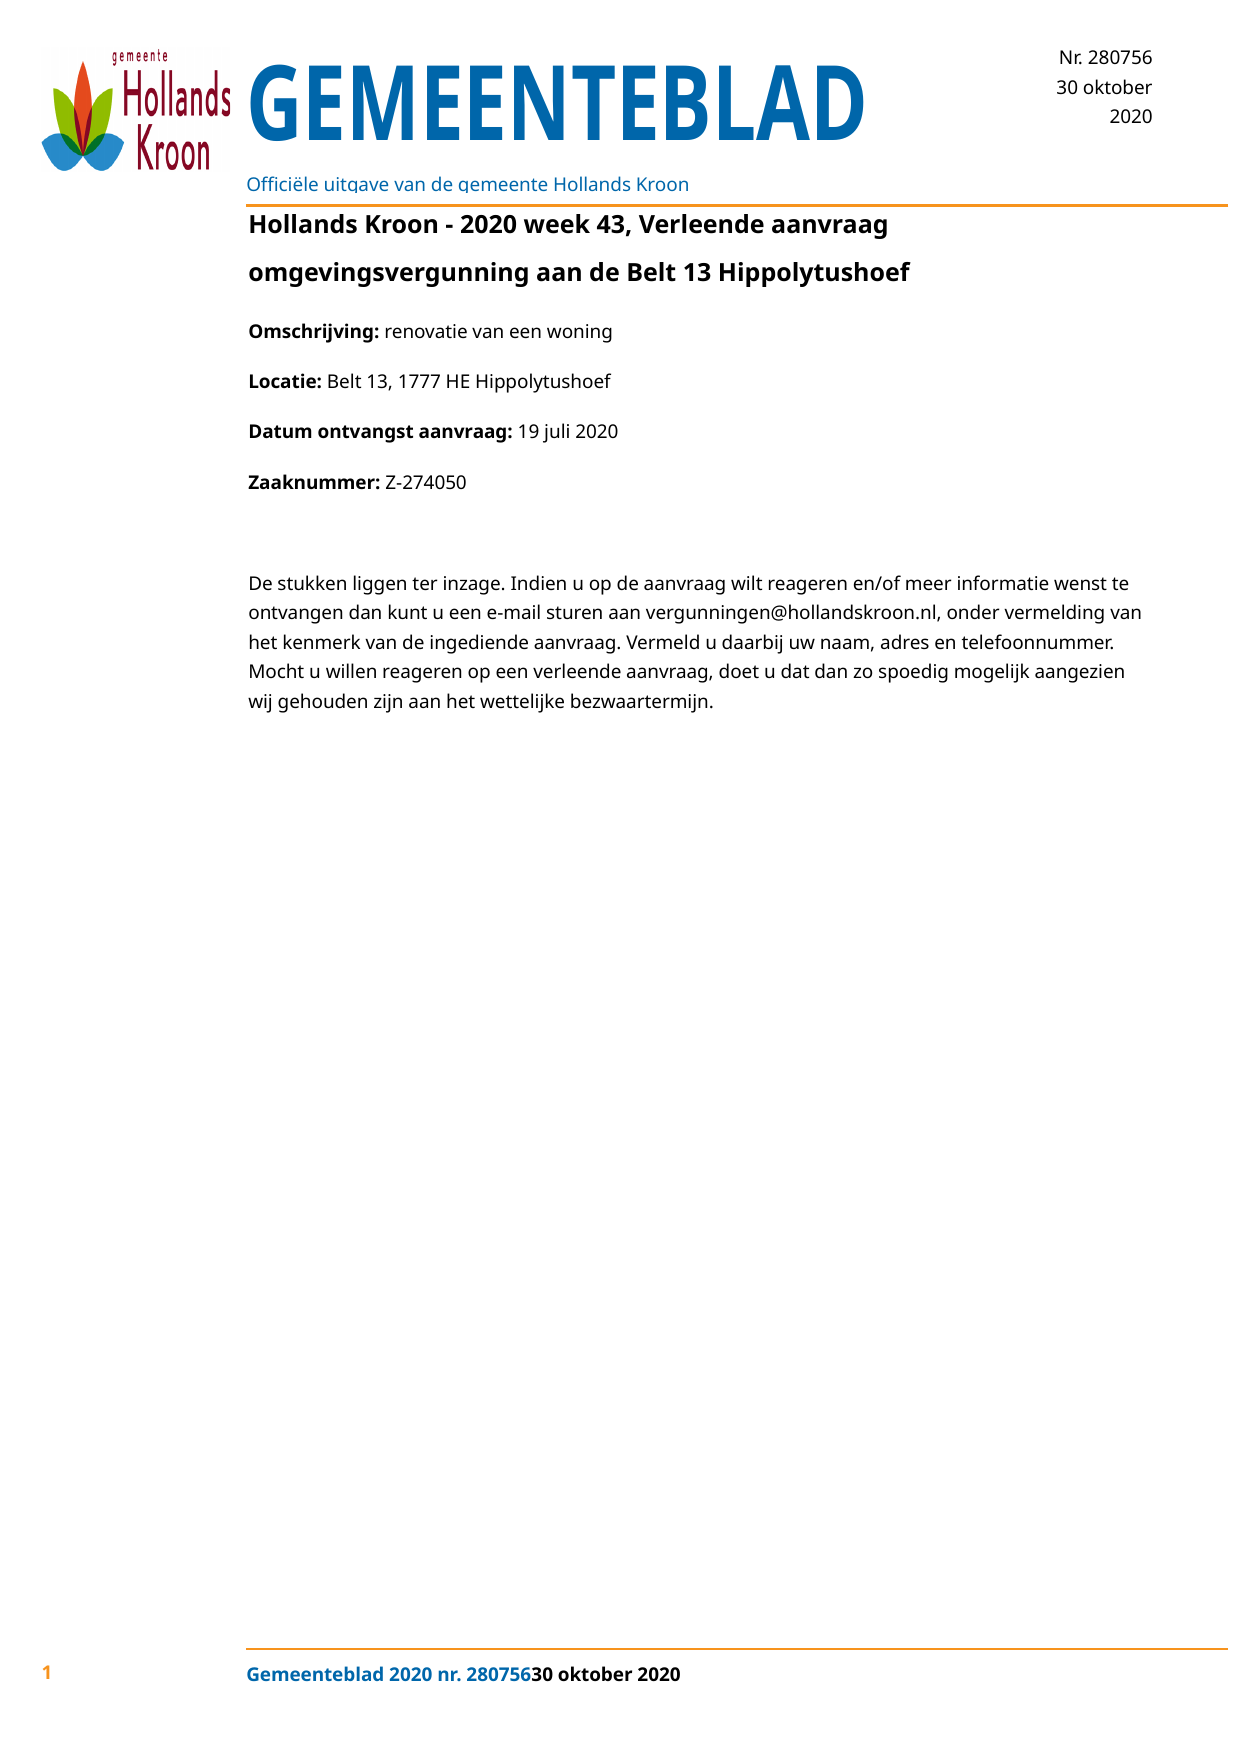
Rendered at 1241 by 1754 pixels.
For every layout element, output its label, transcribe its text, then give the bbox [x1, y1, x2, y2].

picture [41, 47, 231, 172]
text De stukken liggen ter inzage. Indien u op de aanvraag wilt reageren en/of meer informatie wenst te ontvangen dan kunt u een e-mail sturen aan vergunningen@hollandskroon.nl, onder vermelding van het kenmerk van de ingediende aanvraag. Vermeld u daarbij uw naam, adres en telefoonnummer. Mocht u willen reageren op een verleende aanvraag, doet u dat dan zo spoedig mogelijk aangezien wij gehouden zijn aan het wettelijke bezwaartermijn. [248, 570, 1152, 714]
text Zaaknummer: Z-274050 [248, 469, 1152, 495]
text Datum ontvangst aanvraag: 19 juli 2020 [248, 419, 1152, 444]
text Hollands Kroon - 2020 week 43, Verleende aanvraag omgevingsvergunning aan de Belt 13 Hippolytushoef [248, 207, 1152, 288]
text Locatie: Belt 13, 1777 HE Hippolytushoef [248, 368, 1152, 394]
text Omschrijving: renovatie van een woning [248, 318, 1152, 344]
